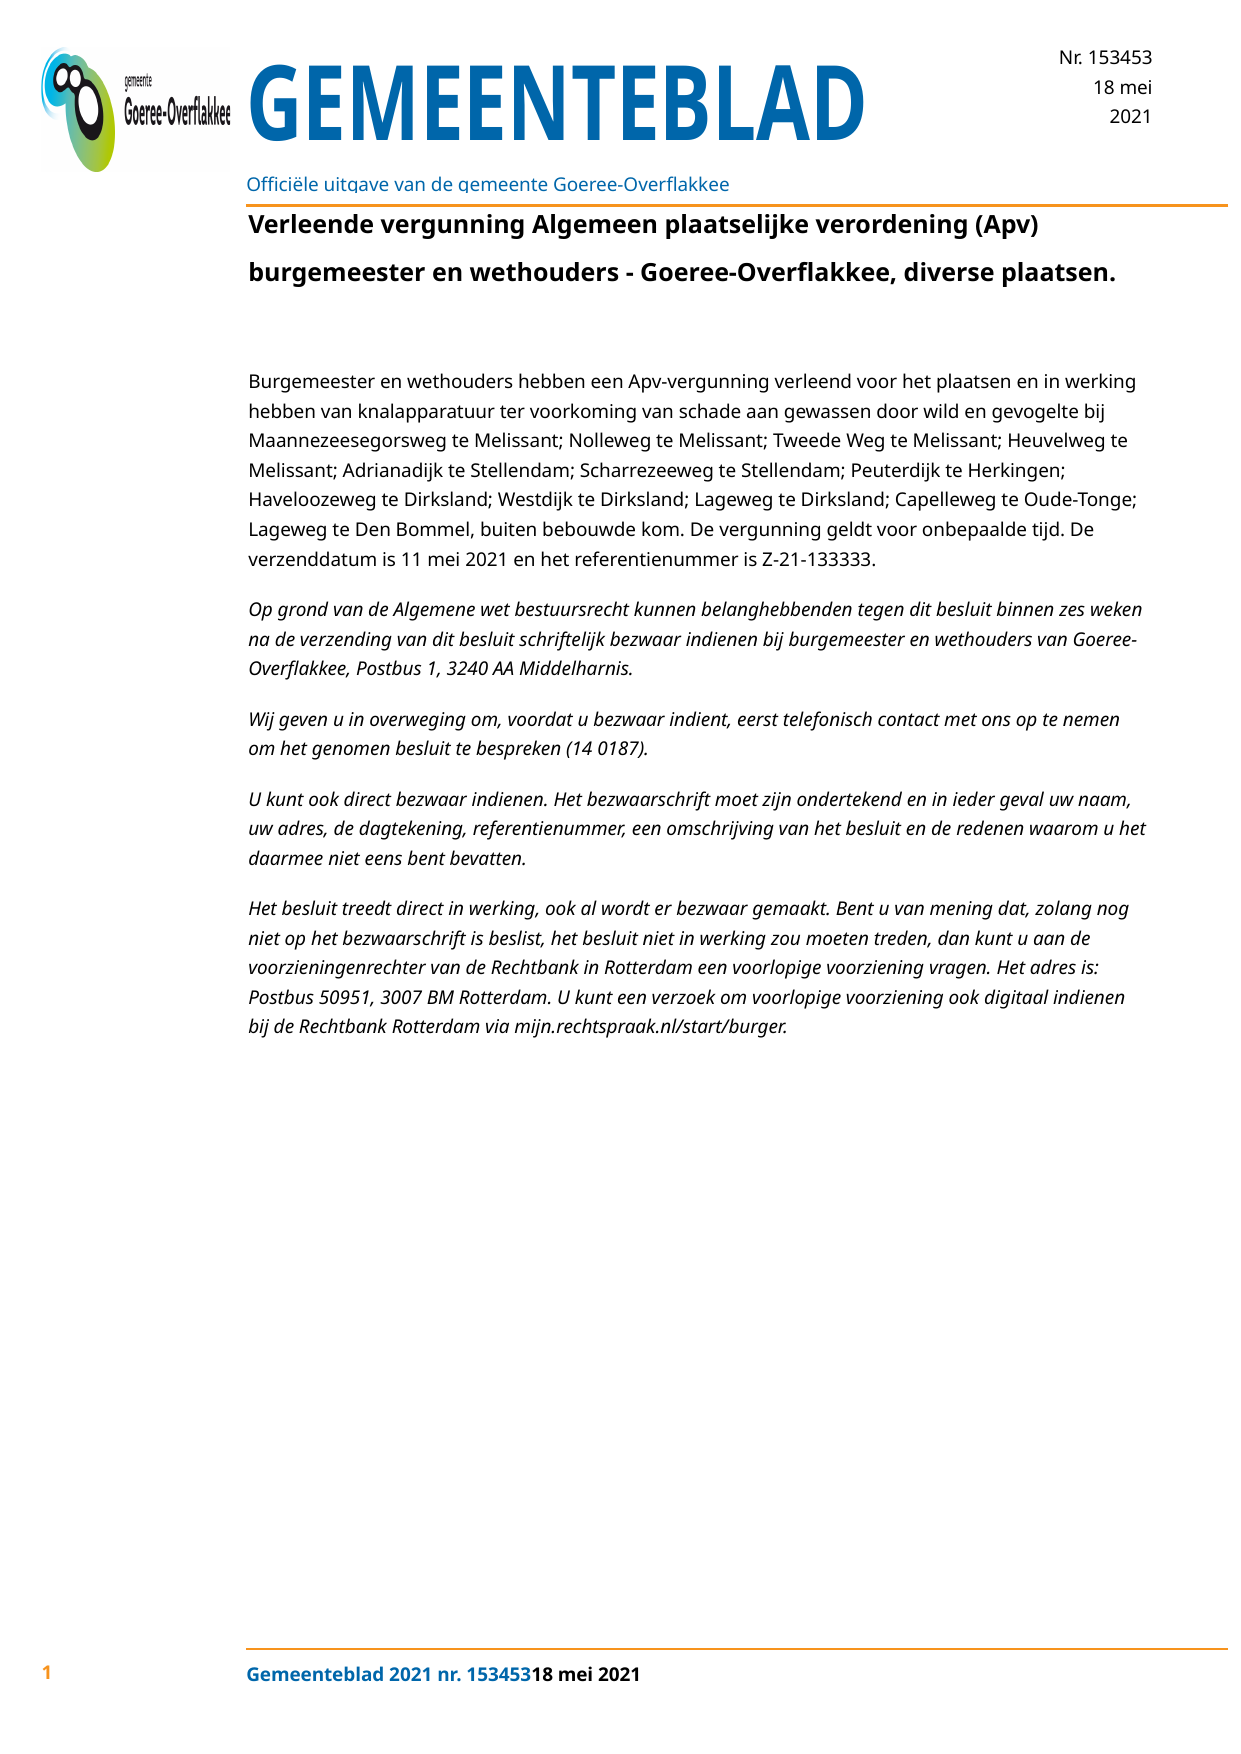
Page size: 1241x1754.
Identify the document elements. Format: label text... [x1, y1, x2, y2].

picture [41, 47, 231, 172]
text Op grond van de Algemene wet bestuursrecht kunnen belanghebbenden tegen dit besluit binnen zes weken na de verzending van dit besluit schriftelijk bezwaar indienen bij burgemeester en wethouders van Goeree-Overflakkee, Postbus 1, 3240 AA Middelharnis. [248, 596, 1152, 681]
text Verleende vergunning Algemeen plaatselijke verordening (Apv) burgemeester en wethouders - Goeree-Overflakkee, diverse plaatsen. [248, 207, 1152, 288]
text Het besluit treedt direct in werking, ook al wordt er bezwaar gemaakt. Bent u van mening dat, zolang nog niet op het bezwaarschrift is beslist, het besluit niet in werking zou moeten treden, dan kunt u aan de voorzieningenrechter van de Rechtbank in Rotterdam een voorlopige voorziening vragen. Het adres is: Postbus 50951, 3007 BM Rotterdam. U kunt een verzoek om voorlopige voorziening ook digitaal indienen bij de Rechtbank Rotterdam via mijn.rechtspraak.nl/start/burger. [248, 895, 1152, 1039]
text U kunt ook direct bezwaar indienen. Het bezwaarschrift moet zijn ondertekend en in ieder geval uw naam, uw adres, de dagtekening, referentienummer, een omschrijving van het besluit en de redenen waarom u het daarmee niet eens bent bevatten. [248, 786, 1152, 871]
text Wij geven u in overweging om, voordat u bezwaar indient, eerst telefonisch contact met ons op te nemen om het genomen besluit te bespreken (14 0187). [248, 706, 1152, 761]
text Burgemeester en wethouders hebben een Apv-vergunning verleend voor het plaatsen en in werking hebben van knalapparatuur ter voorkoming van schade aan gewassen door wild en gevogelte bij Maannezeesegorsweg te Melissant; Nolleweg te Melissant; Tweede Weg te Melissant; Heuvelweg te Melissant; Adrianadijk te Stellendam; Scharrezeeweg te Stellendam; Peuterdijk te Herkingen; Haveloozeweg te Dirksland; Westdijk te Dirksland; Lageweg te Dirksland; Capelleweg te Oude-Tonge; Lageweg te Den Bommel, buiten bebouwde kom. De vergunning geldt voor onbepaalde tijd. De verzenddatum is 11 mei 2021 en het referentienummer is Z-21-133333. [248, 368, 1152, 572]
